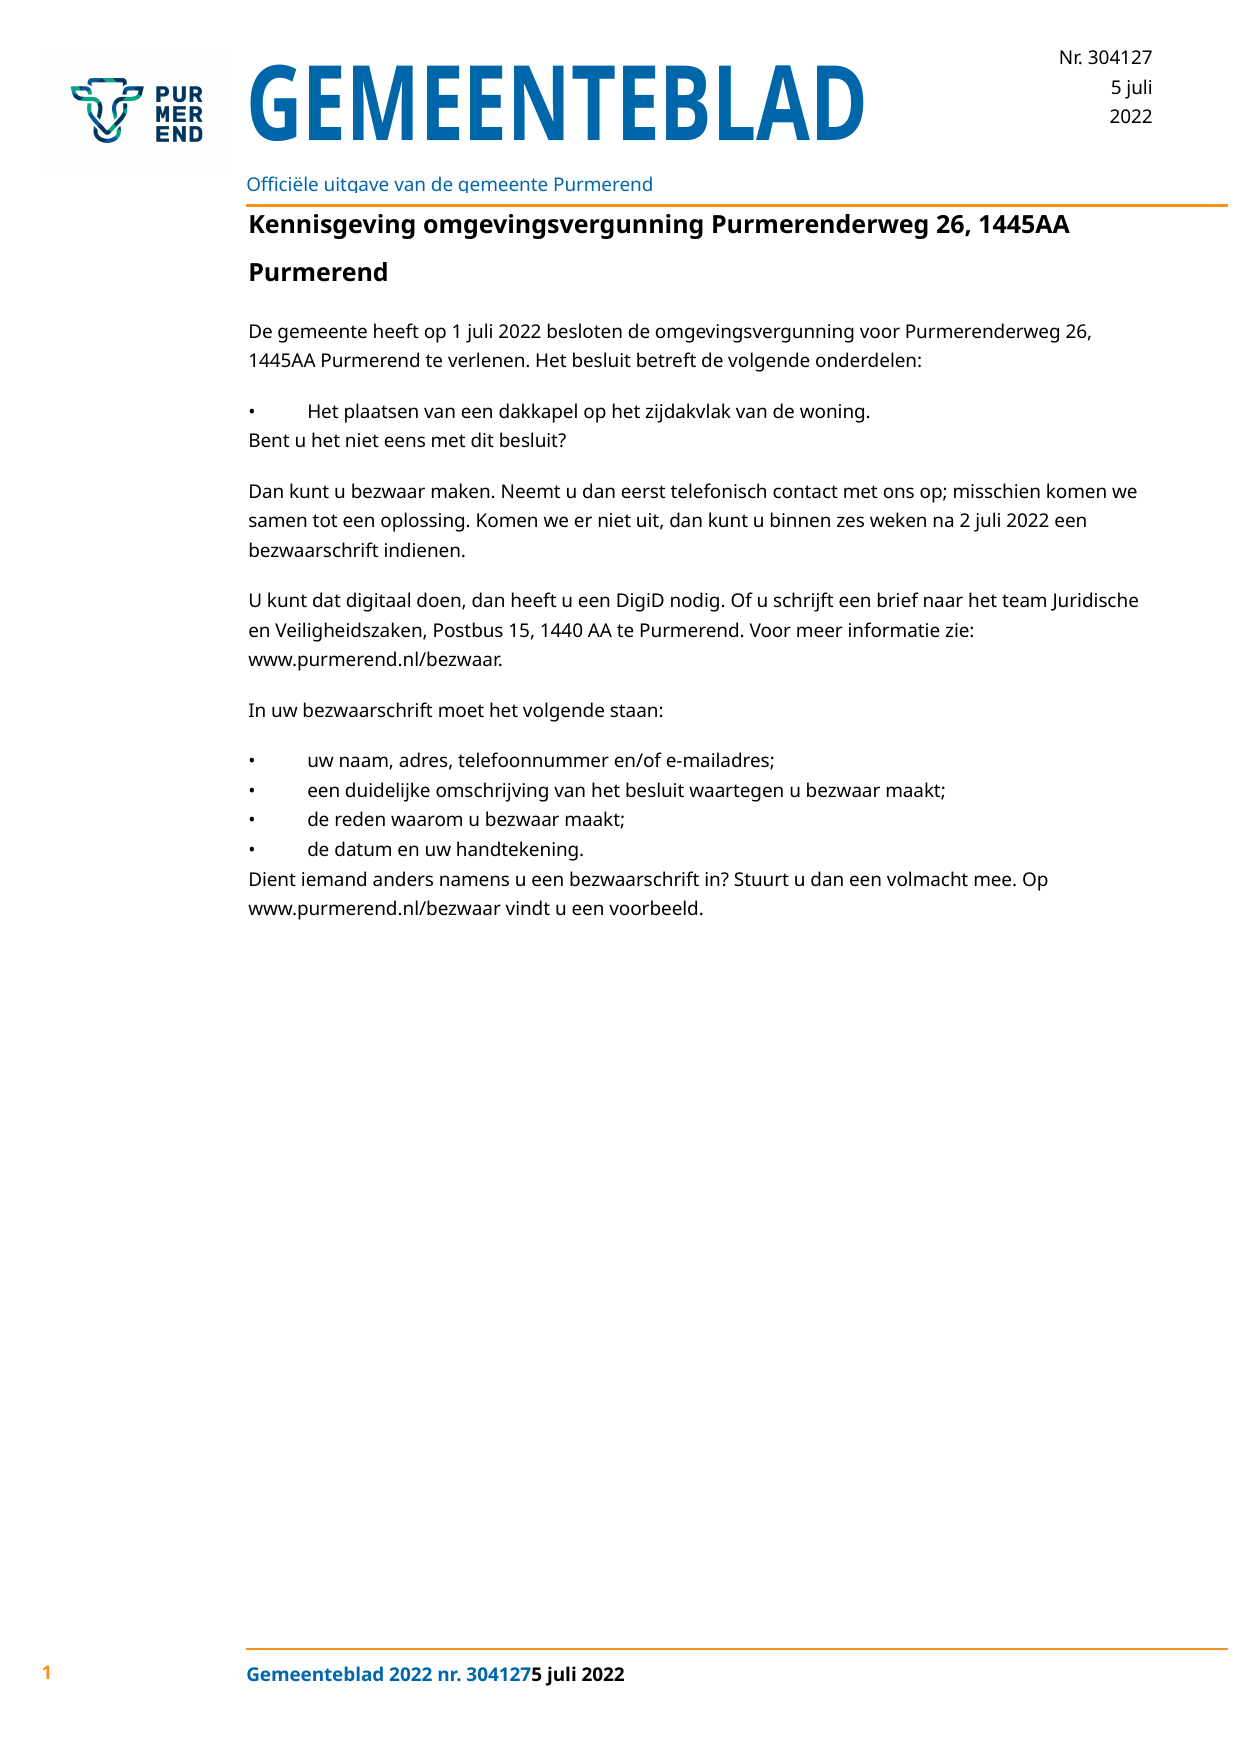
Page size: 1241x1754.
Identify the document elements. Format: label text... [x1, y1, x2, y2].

picture [41, 47, 231, 172]
text In uw bezwaarschrift moet het volgende staan: [248, 697, 1152, 723]
text Dient iemand anders namens u een bezwaarschrift in? Stuurt u dan een volmacht mee. Op www.purmerend.nl/bezwaar vindt u een voorbeeld. [248, 866, 1152, 921]
text Bent u het niet eens met dit besluit? [248, 427, 1152, 453]
list een duidelijke omschrijving van het besluit waartegen u bezwaar maakt; [248, 777, 1152, 803]
list uw naam, adres, telefoonnummer en/of e-mailadres; [248, 747, 1152, 773]
list Het plaatsen van een dakkapel op het zijdakvlak van de woning. [248, 398, 1152, 424]
text U kunt dat digitaal doen, dan heeft u een DigiD nodig. Of u schrijft een brief naar het team Juridische en Veiligheidszaken, Postbus 15, 1440 AA te Purmerend. Voor meer informatie zie: www.purmerend.nl/bezwaar. [248, 587, 1152, 672]
list de reden waarom u bezwaar maakt; [248, 807, 1152, 832]
list de datum en uw handtekening. [248, 836, 1152, 862]
text Dan kunt u bezwaar maken. Neemt u dan eerst telefonisch contact met ons op; misschien komen we samen tot een oplossing. Komen we er niet uit, dan kunt u binnen zes weken na 2 juli 2022 een bezwaarschrift indienen. [248, 478, 1152, 563]
text Kennisgeving omgevingsvergunning Purmerenderweg 26, 1445AA Purmerend [248, 207, 1152, 288]
text De gemeente heeft op 1 juli 2022 besloten de omgevingsvergunning voor Purmerenderweg 26, 1445AA Purmerend te verlenen. Het besluit betreft de volgende onderdelen: [248, 318, 1152, 373]
